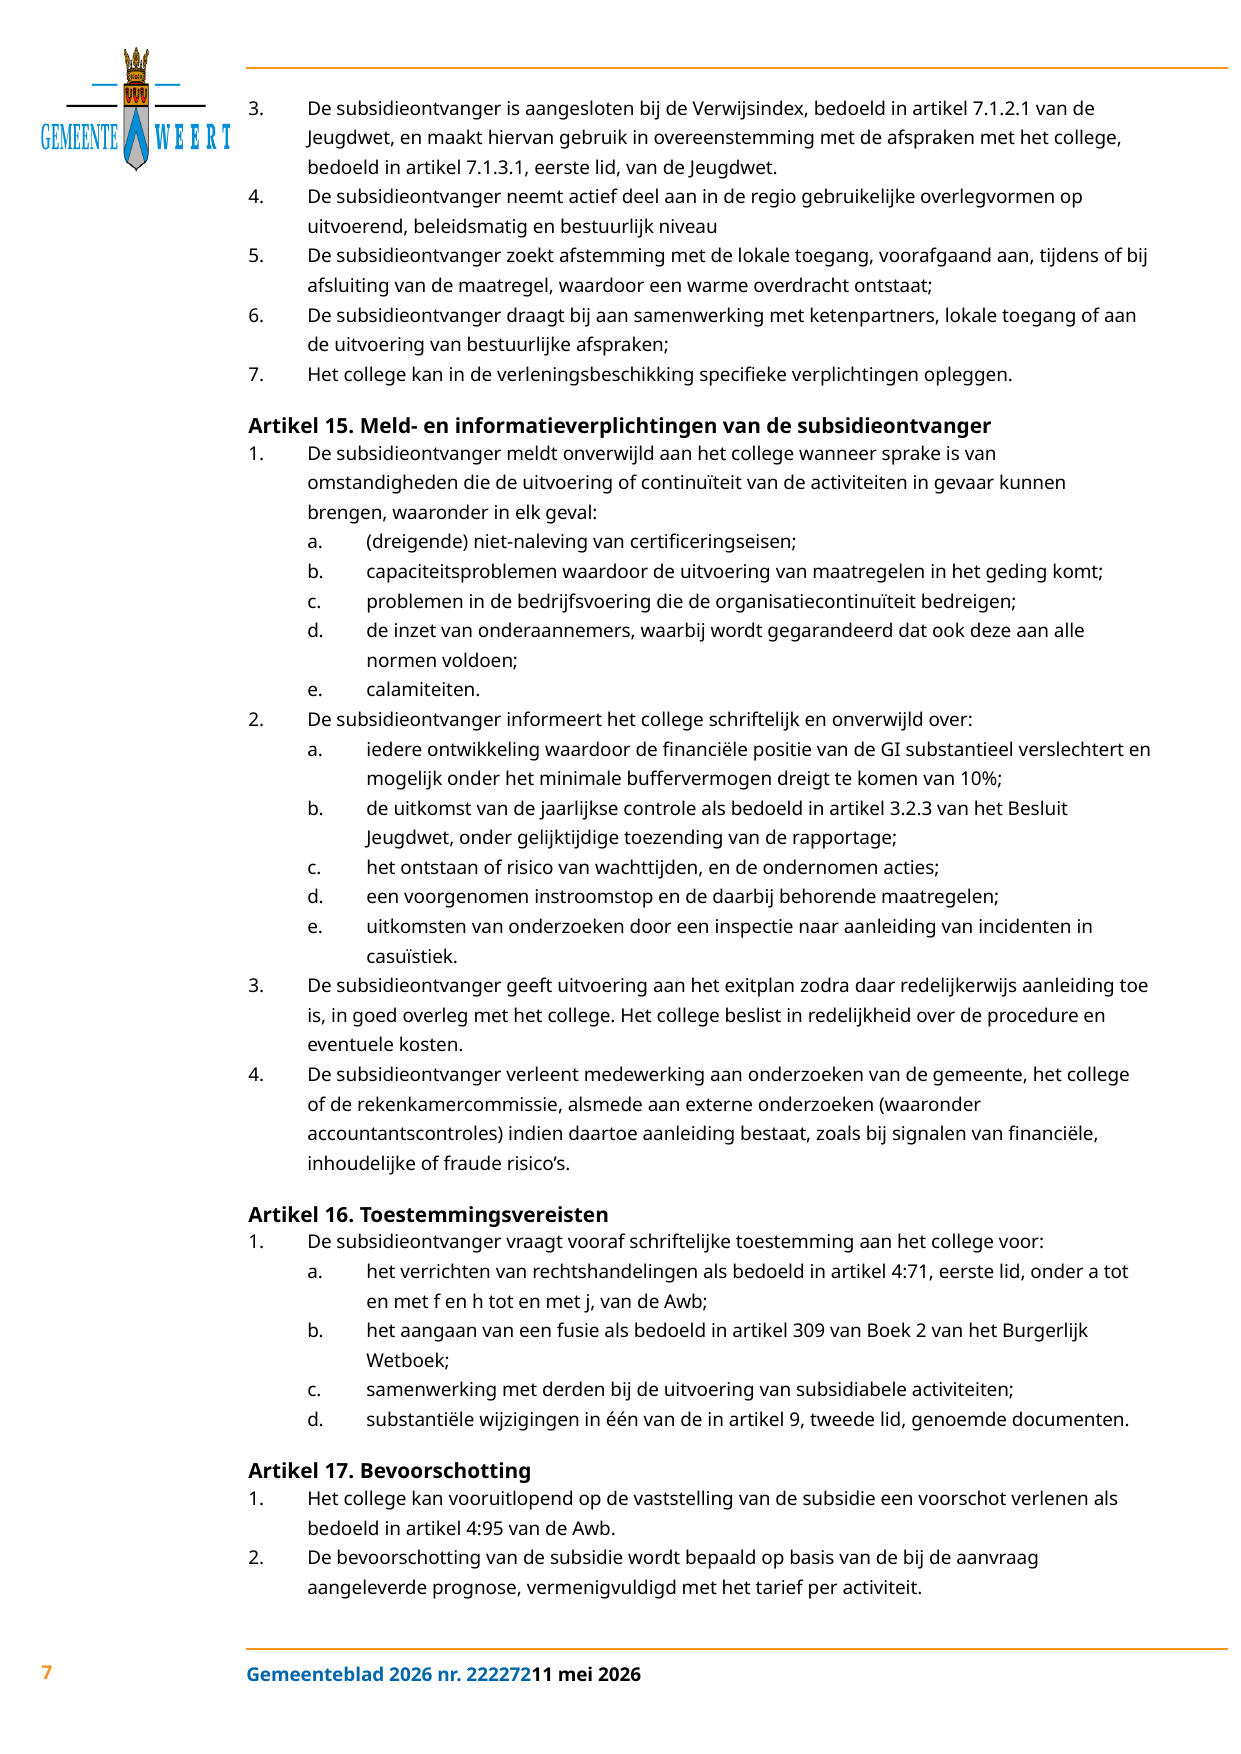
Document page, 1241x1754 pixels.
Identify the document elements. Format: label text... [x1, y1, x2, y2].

list De bevoorschotting van de subsidie wordt bepaald op basis van de bij de aanvraag aangeleverde prognose, vermenigvuldigd met het tarief per activiteit. [248, 1544, 1152, 1599]
list de inzet van onderaannemers, waarbij wordt gegarandeerd dat ook deze aan alle normen voldoen; [307, 617, 1152, 673]
list De subsidieontvanger informeert het college schriftelijk en onverwijld over: [248, 706, 1152, 732]
list De subsidieontvanger neemt actief deel aan in de regio gebruikelijke overlegvormen op uitvoerend, beleidsmatig en bestuurlijk niveau [248, 183, 1152, 239]
picture [41, 47, 231, 172]
text Artikel 15. Meld- en informatieverplichtingen van de subsidieontvanger [248, 411, 1152, 440]
list capaciteitsproblemen waardoor de uitvoering van maatregelen in het geding komt; [307, 558, 1152, 584]
list calamiteiten. [307, 677, 1152, 702]
list uitkomsten van onderzoeken door een inspectie naar aanleiding van incidenten in casuïstiek. [307, 913, 1152, 968]
list Het college kan in de verleningsbeschikking specifieke verplichtingen opleggen. [248, 361, 1152, 387]
list De subsidieontvanger vraagt vooraf schriftelijke toestemming aan het college voor: [248, 1229, 1152, 1254]
list een voorgenomen instroomstop en de daarbij behorende maatregelen; [307, 884, 1152, 909]
list De subsidieontvanger meldt onverwijld aan het college wanneer sprake is van omstandigheden die de uitvoering of continuïteit van de activiteiten in gevaar kunnen brengen, waaronder in elk geval: [248, 440, 1152, 525]
list (dreigende) niet-naleving van certificeringseisen; [307, 529, 1152, 554]
list De subsidieontvanger draagt bij aan samenwerking met ketenpartners, lokale toegang of aan de uitvoering van bestuurlijke afspraken; [248, 302, 1152, 357]
text Artikel 16. Toestemmingsvereisten [248, 1200, 1152, 1229]
text Artikel 17. Bevoorschotting [248, 1457, 1152, 1485]
list het verrichten van rechtshandelingen als bedoeld in artikel 4:71, eerste lid, onder a tot en met f en h tot en met j, van de Awb; [307, 1258, 1152, 1314]
list De subsidieontvanger verleent medewerking aan onderzoeken van de gemeente, het college of de rekenkamercommissie, alsmede aan externe onderzoeken (waaronder accountantscontroles) indien daartoe aanleiding bestaat, zoals bij signalen van financiële, inhoudelijke of fraude risico’s. [248, 1061, 1152, 1176]
list problemen in de bedrijfsvoering die de organisatiecontinuïteit bedreigen; [307, 588, 1152, 613]
list het ontstaan of risico van wachttijden, en de ondernomen acties; [307, 854, 1152, 880]
list De subsidieontvanger geeft uitvoering aan het exitplan zodra daar redelijkerwijs aanleiding toe is, in goed overleg met het college. Het college beslist in redelijkheid over de procedure en eventuele kosten. [248, 972, 1152, 1057]
list iedere ontwikkeling waardoor de financiële positie van de GI substantieel verslechtert en mogelijk onder het minimale buffervermogen dreigt te komen van 10%; [307, 736, 1152, 791]
list Het college kan vooruitlopend op de vaststelling van de subsidie een voorschot verlenen als bedoeld in artikel 4:95 van de Awb. [248, 1485, 1152, 1540]
list substantiële wijzigingen in één van de in artikel 9, tweede lid, genoemde documenten. [307, 1406, 1152, 1432]
list De subsidieontvanger is aangesloten bij de Verwijsindex, bedoeld in artikel 7.1.2.1 van de Jeugdwet, en maakt hiervan gebruik in overeenstemming met de afspraken met het college, bedoeld in artikel 7.1.3.1, eerste lid, van de Jeugdwet. [248, 95, 1152, 180]
list samenwerking met derden bij de uitvoering van subsidiabele activiteiten; [307, 1377, 1152, 1402]
list het aangaan van een fusie als bedoeld in artikel 309 van Boek 2 van het Burgerlijk Wetboek; [307, 1317, 1152, 1373]
list de uitkomst van de jaarlijkse controle als bedoeld in artikel 3.2.3 van het Besluit Jeugdwet, onder gelijktijdige toezending van de rapportage; [307, 795, 1152, 850]
list De subsidieontvanger zoekt afstemming met de lokale toegang, voorafgaand aan, tijdens of bij afsluiting van de maatregel, waardoor een warme overdracht ontstaat; [248, 243, 1152, 298]
